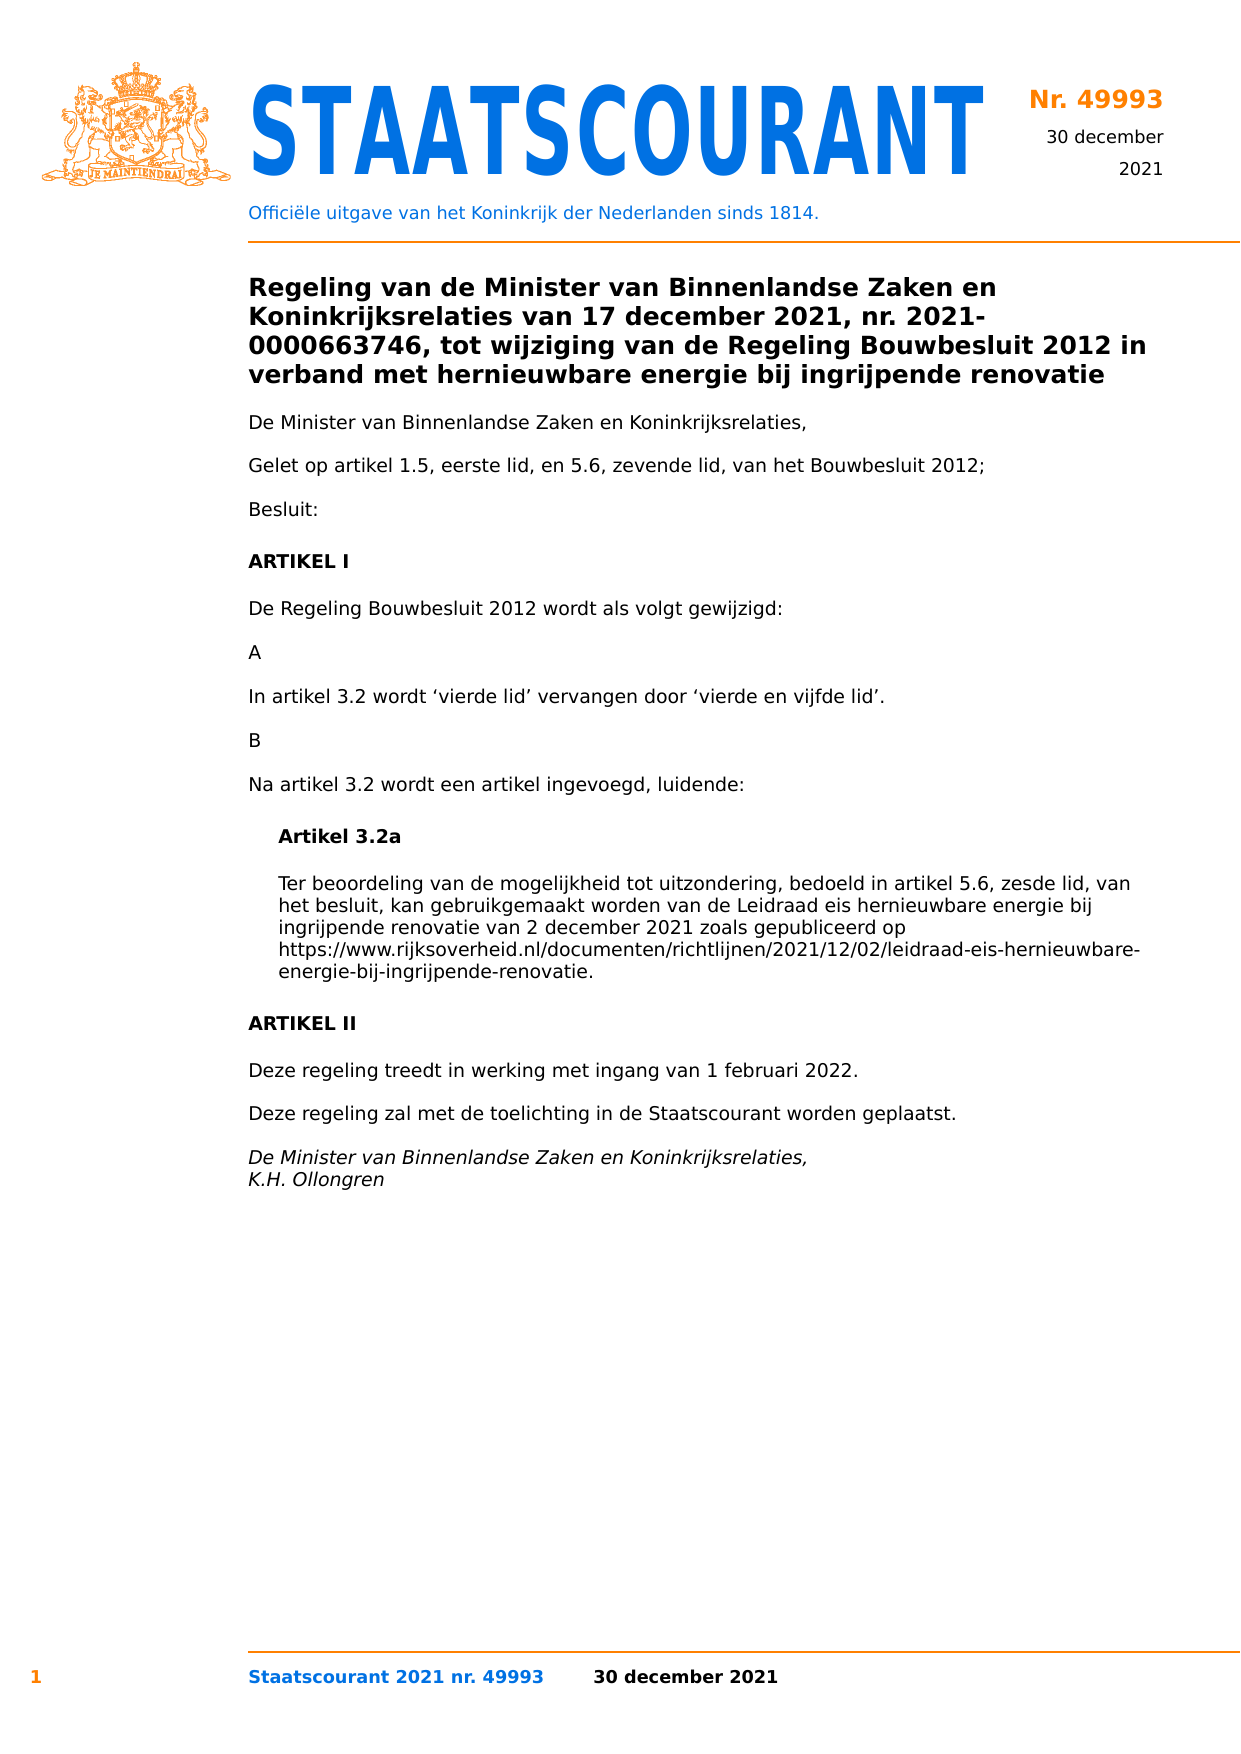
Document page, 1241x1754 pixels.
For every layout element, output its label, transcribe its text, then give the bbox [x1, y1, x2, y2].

text De Regeling Bouwbesluit 2012 wordt als volgt gewijzigd: [248, 598, 1163, 620]
table_header [25, 62, 248, 241]
table_cell 2021 [998, 153, 1240, 203]
table_header Nr. 49993 [998, 62, 1240, 121]
text Deze regeling treedt in werking met ingang van 1 februari 2022. [248, 1059, 1163, 1081]
text Ter beoordeling van de mogelijkheid tot uitzondering, bedoeld in artikel 5.6, zesde lid, van het besluit, kan gebruikgemaakt worden van de Leidraad eis hernieuwbare energie bij ingrijpende renovatie van 2 december 2021 zoals gepubliceerd op https://www.rijksoverheid.nl/documenten/richtlijnen/2021/12/02/leidraad-eis-hernieuwbare-energie-bij-ingrijpende-renovatie. [278, 873, 1163, 982]
picture [41, 62, 231, 186]
text De Minister van Binnenlandse Zaken en Koninkrijksrelaties, [248, 412, 1163, 433]
table_cell Officiële uitgave van het Koninkrijk der Nederlanden sinds 1814. [248, 203, 1240, 241]
subtitle ARTIKEL I [248, 551, 1163, 573]
text Na artikel 3.2 wordt een artikel ingevoegd, luidende: [248, 774, 1163, 796]
text A [248, 642, 1163, 664]
text Deze regeling zal met de toelichting in de Staatscourant worden geplaatst. [248, 1103, 1163, 1125]
text De Minister van Binnenlandse Zaken en Koninkrijksrelaties, K.H. Ollongren [248, 1147, 1163, 1191]
text Besluit: [248, 499, 1163, 521]
table_cell 30 december [998, 121, 1240, 153]
text Gelet op artikel 1.5, eerste lid, en 5.6, zevende lid, van het Bouwbesluit 2012; [248, 455, 1163, 477]
subtitle Artikel 3.2a [278, 826, 1163, 848]
table_header STAATSCOURANT [248, 62, 998, 203]
subtitle Regeling van de Minister van Binnenlandse Zaken en Koninkrijksrelaties van 17 december 2021, nr. 2021-0000663746, tot wijziging van de Regeling Bouwbesluit 2012 in verband met hernieuwbare energie bij ingrijpende renovatie [248, 273, 1163, 390]
text B [248, 730, 1163, 752]
text In artikel 3.2 wordt ‘vierde lid’ vervangen door ‘vierde en vijfde lid’. [248, 686, 1163, 708]
subtitle ARTIKEL II [248, 1012, 1163, 1034]
